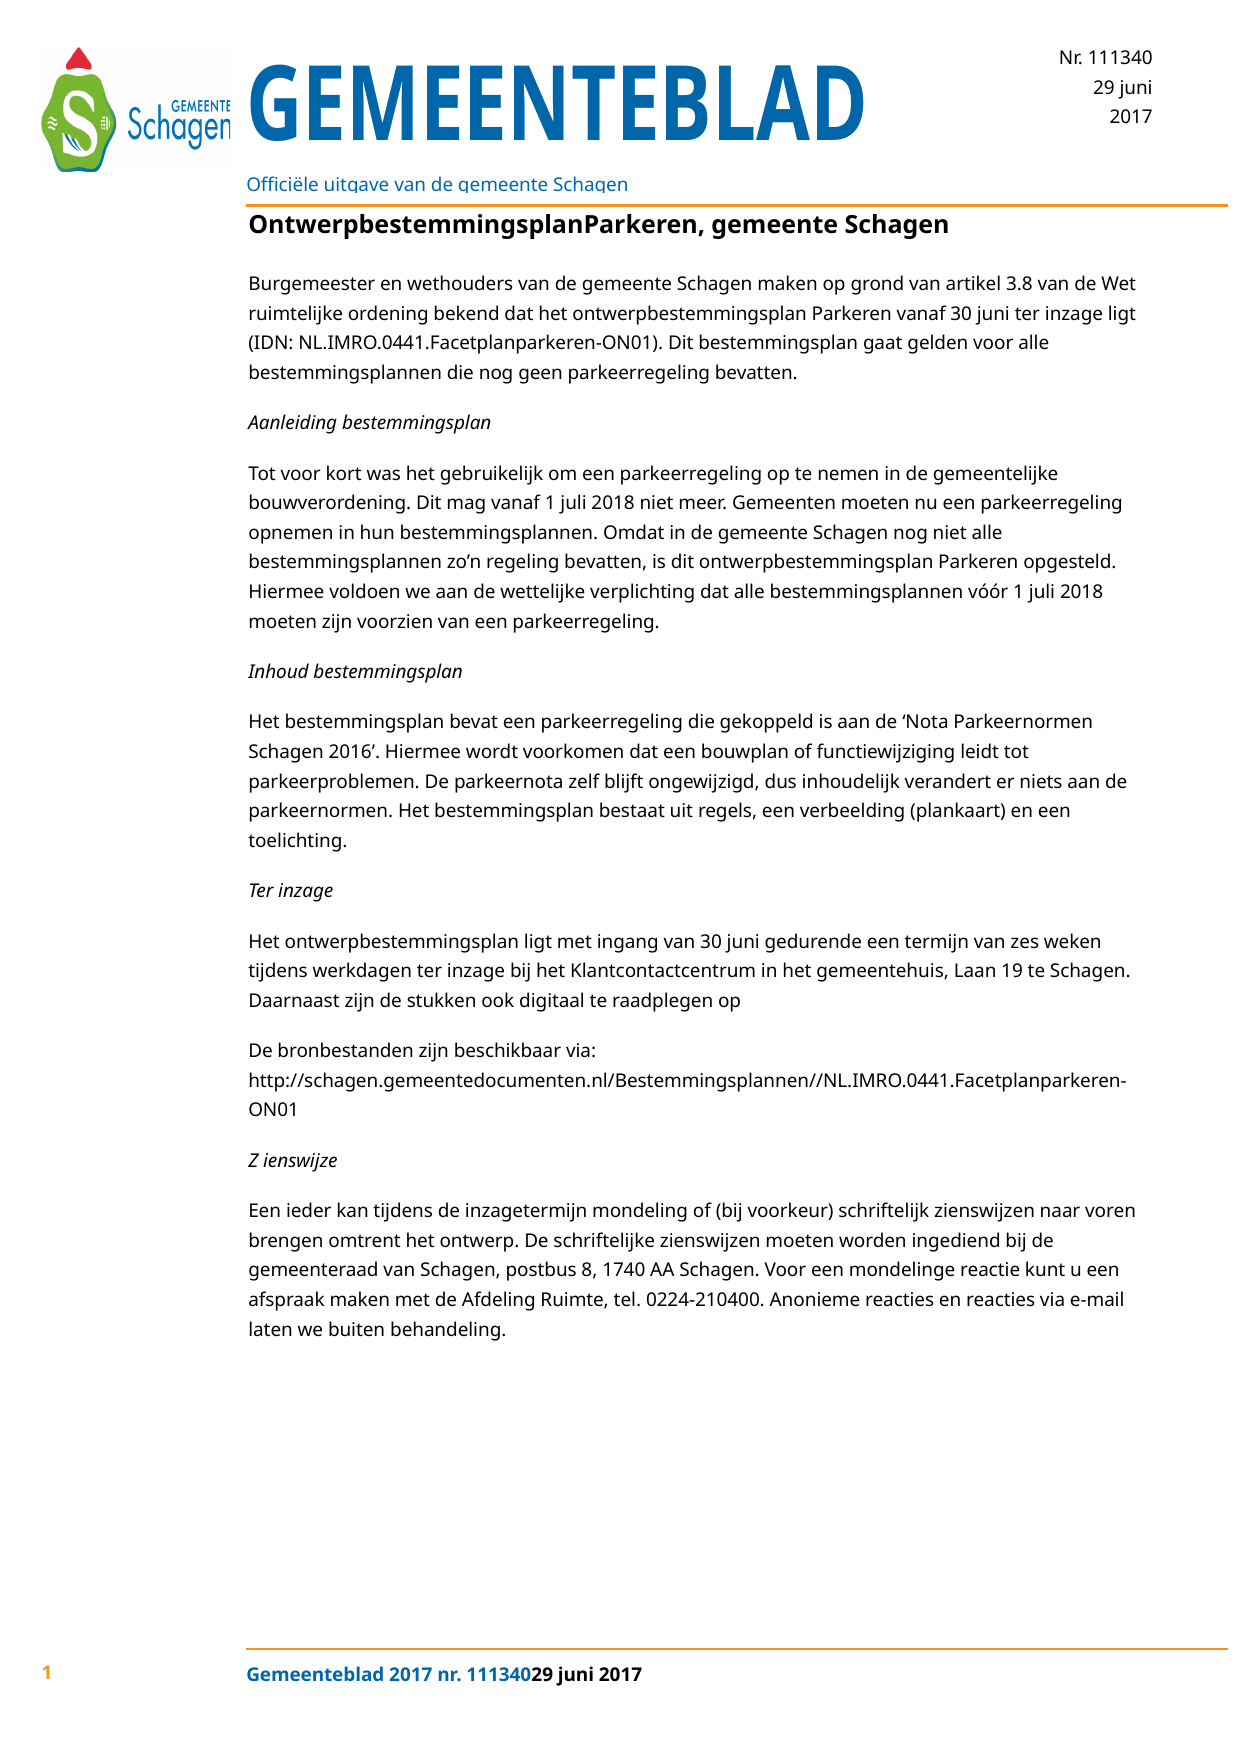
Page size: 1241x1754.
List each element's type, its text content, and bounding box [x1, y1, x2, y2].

text Tot voor kort was het gebruikelijk om een parkeerregeling op te nemen in de gemeentelijke bouwverordening. Dit mag vanaf 1 juli 2018 niet meer. Gemeenten moeten nu een parkeerregeling opnemen in hun bestemmingsplannen. Omdat in de gemeente Schagen nog niet alle bestemmingsplannen zo’n regeling bevatten, is dit ontwerpbestemmingsplan Parkeren opgesteld. Hiermee voldoen we aan de wettelijke verplichting dat alle bestemmingsplannen vóór 1 juli 2018 moeten zijn voorzien van een parkeerregeling. [248, 460, 1152, 633]
text Burgemeester en wethouders van de gemeente Schagen maken op grond van artikel 3.8 van de Wet ruimtelijke ordening bekend dat het ontwerpbestemmingsplan Parkeren vanaf 30 juni ter inzage ligt (IDN: NL.IMRO.0441.Facetplanparkeren-ON01). Dit bestemmingsplan gaat gelden voor alle bestemmingsplannen die nog geen parkeerregeling bevatten. [248, 270, 1152, 385]
text OntwerpbestemmingsplanParkeren, gemeente Schagen [248, 207, 1152, 241]
text Aanleiding bestemmingsplan [248, 409, 1152, 435]
text De bronbestanden zijn beschikbaar via: http://schagen.gemeentedocumenten.nl/Bestemmingsplannen//NL.IMRO.0441.Facetplanparkeren-ON01 [248, 1037, 1152, 1122]
text Het bestemmingsplan bevat een parkeerregeling die gekoppeld is aan de ‘Nota Parkeernormen Schagen 2016’. Hiermee wordt voorkomen dat een bouwplan of functiewijziging leidt tot parkeerproblemen. De parkeernota zelf blijft ongewijzigd, dus inhoudelijk verandert er niets aan de parkeernormen. Het bestemmingsplan bestaat uit regels, een verbeelding (plankaart) en een toelichting. [248, 709, 1152, 853]
text Z ienswijze [248, 1147, 1152, 1173]
picture [41, 47, 231, 172]
text Het ontwerpbestemmingsplan ligt met ingang van 30 juni gedurende een termijn van zes weken tijdens werkdagen ter inzage bij het Klantcontactcentrum in het gemeentehuis, Laan 19 te Schagen. Daarnaast zijn de stukken ook digitaal te raadplegen op [248, 928, 1152, 1013]
text Een ieder kan tijdens de inzagetermijn mondeling of (bij voorkeur) schriftelijk zienswijzen naar voren brengen omtrent het ontwerp. De schriftelijke zienswijzen moeten worden ingediend bij de gemeenteraad van Schagen, postbus 8, 1740 AA Schagen. Voor een mondelinge reactie kunt u een afspraak maken met de Afdeling Ruimte, tel. 0224-210400. Anonieme reacties en reacties via e-mail laten we buiten behandeling. [248, 1197, 1152, 1341]
text Ter inzage [248, 877, 1152, 903]
text Inhoud bestemmingsplan [248, 658, 1152, 684]
